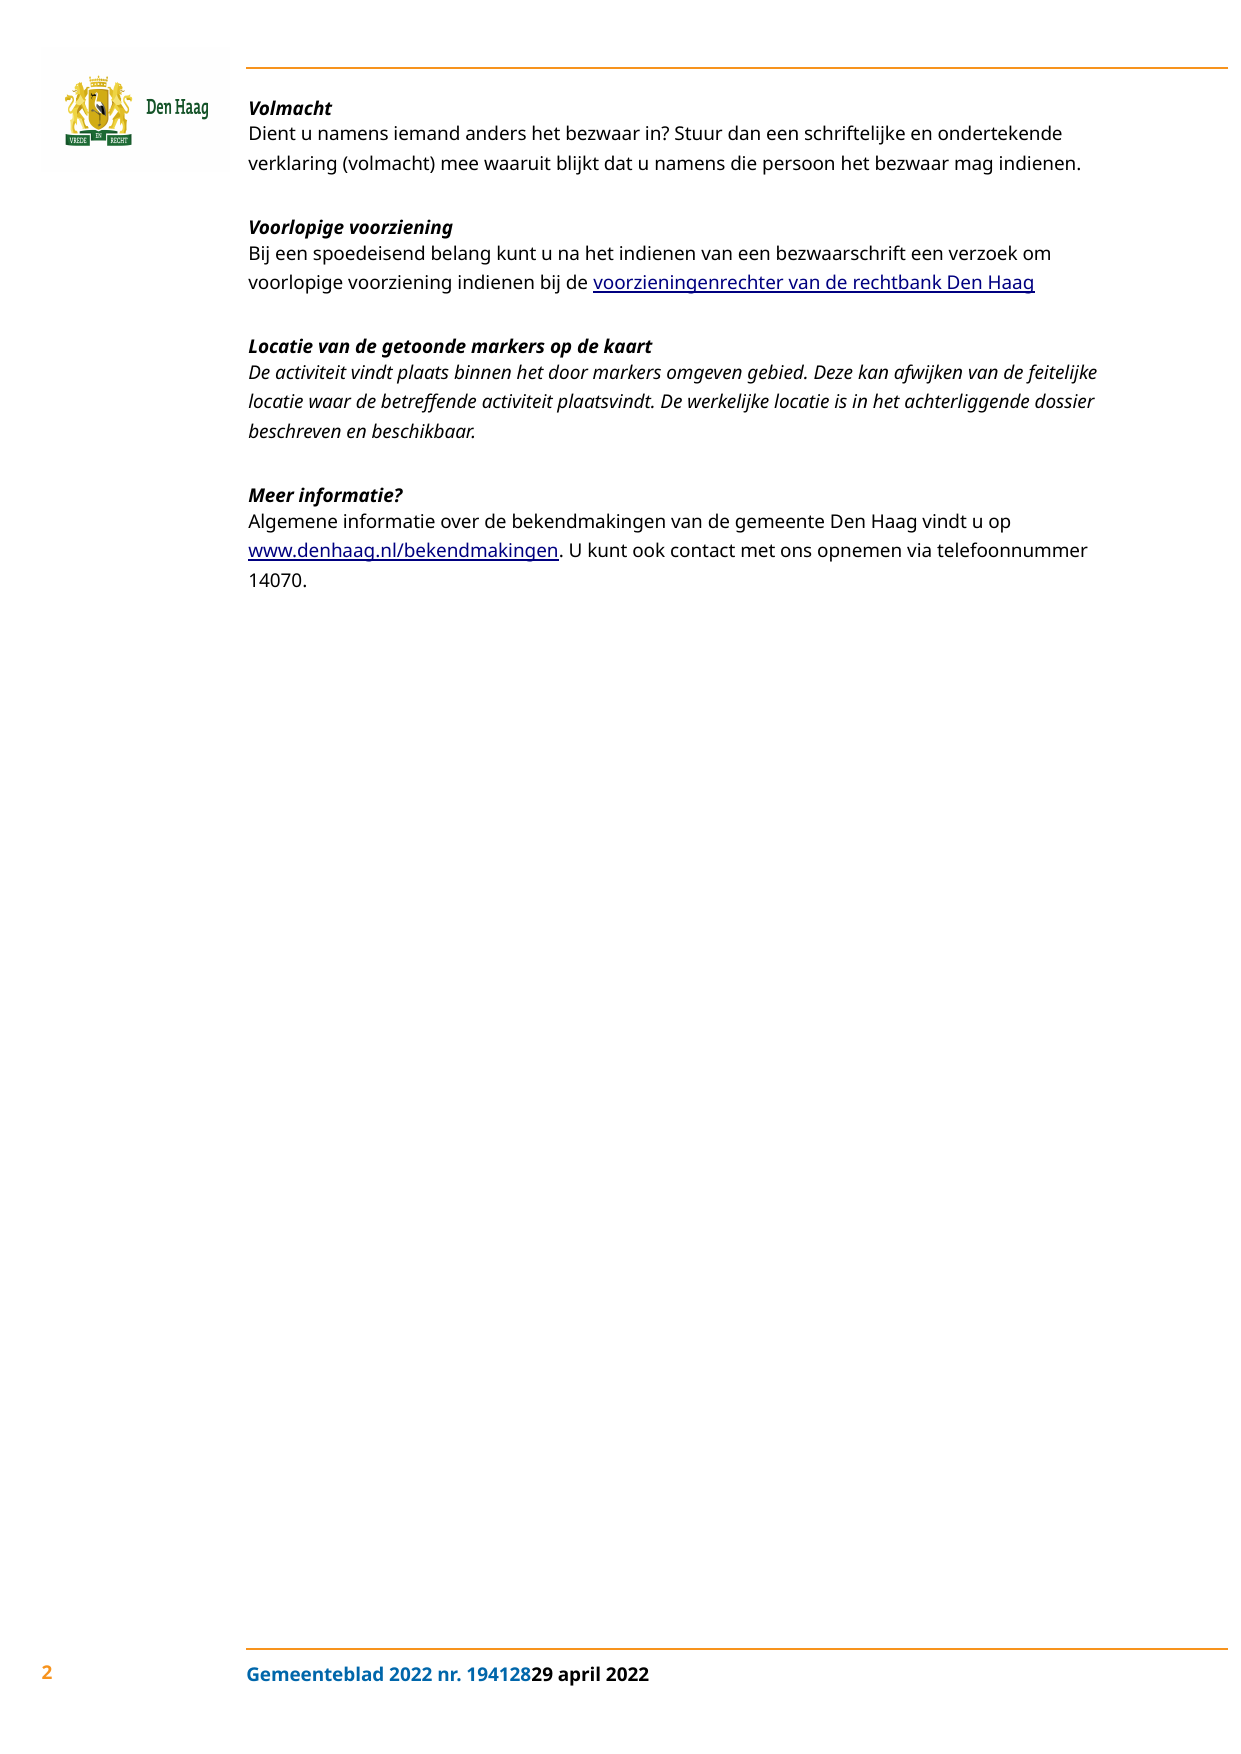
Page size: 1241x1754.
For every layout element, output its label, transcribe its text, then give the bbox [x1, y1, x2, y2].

text Voorlopige voorziening [248, 214, 1152, 240]
text De activiteit vindt plaats binnen het door markers omgeven gebied. Deze kan afwijken van de feitelijke locatie waar de betreffende activiteit plaatsvindt. De werkelijke locatie is in het achterliggende dossier beschreven en beschikbaar. [248, 359, 1152, 444]
text Dient u namens iemand anders het bezwaar in? Stuur dan een schriftelijke en ondertekende verklaring (volmacht) mee waaruit blijkt dat u namens die persoon het bezwaar mag indienen. [248, 121, 1152, 176]
picture [41, 47, 231, 172]
text Volmacht [248, 95, 1152, 121]
text Bij een spoedeisend belang kunt u na het indienen van een bezwaarschrift een verzoek om voorlopige voorziening indienen bij de voorzieningenrechter van de rechtbank Den Haag [248, 240, 1152, 295]
text Algemene informatie over de bekendmakingen van de gemeente Den Haag vindt u op www.denhaag.nl/bekendmakingen. U kunt ook contact met ons opnemen via telefoonnummer 14070. [248, 508, 1152, 593]
text Meer informatie? [248, 482, 1152, 508]
text Locatie van de getoonde markers op de kaart [248, 333, 1152, 359]
